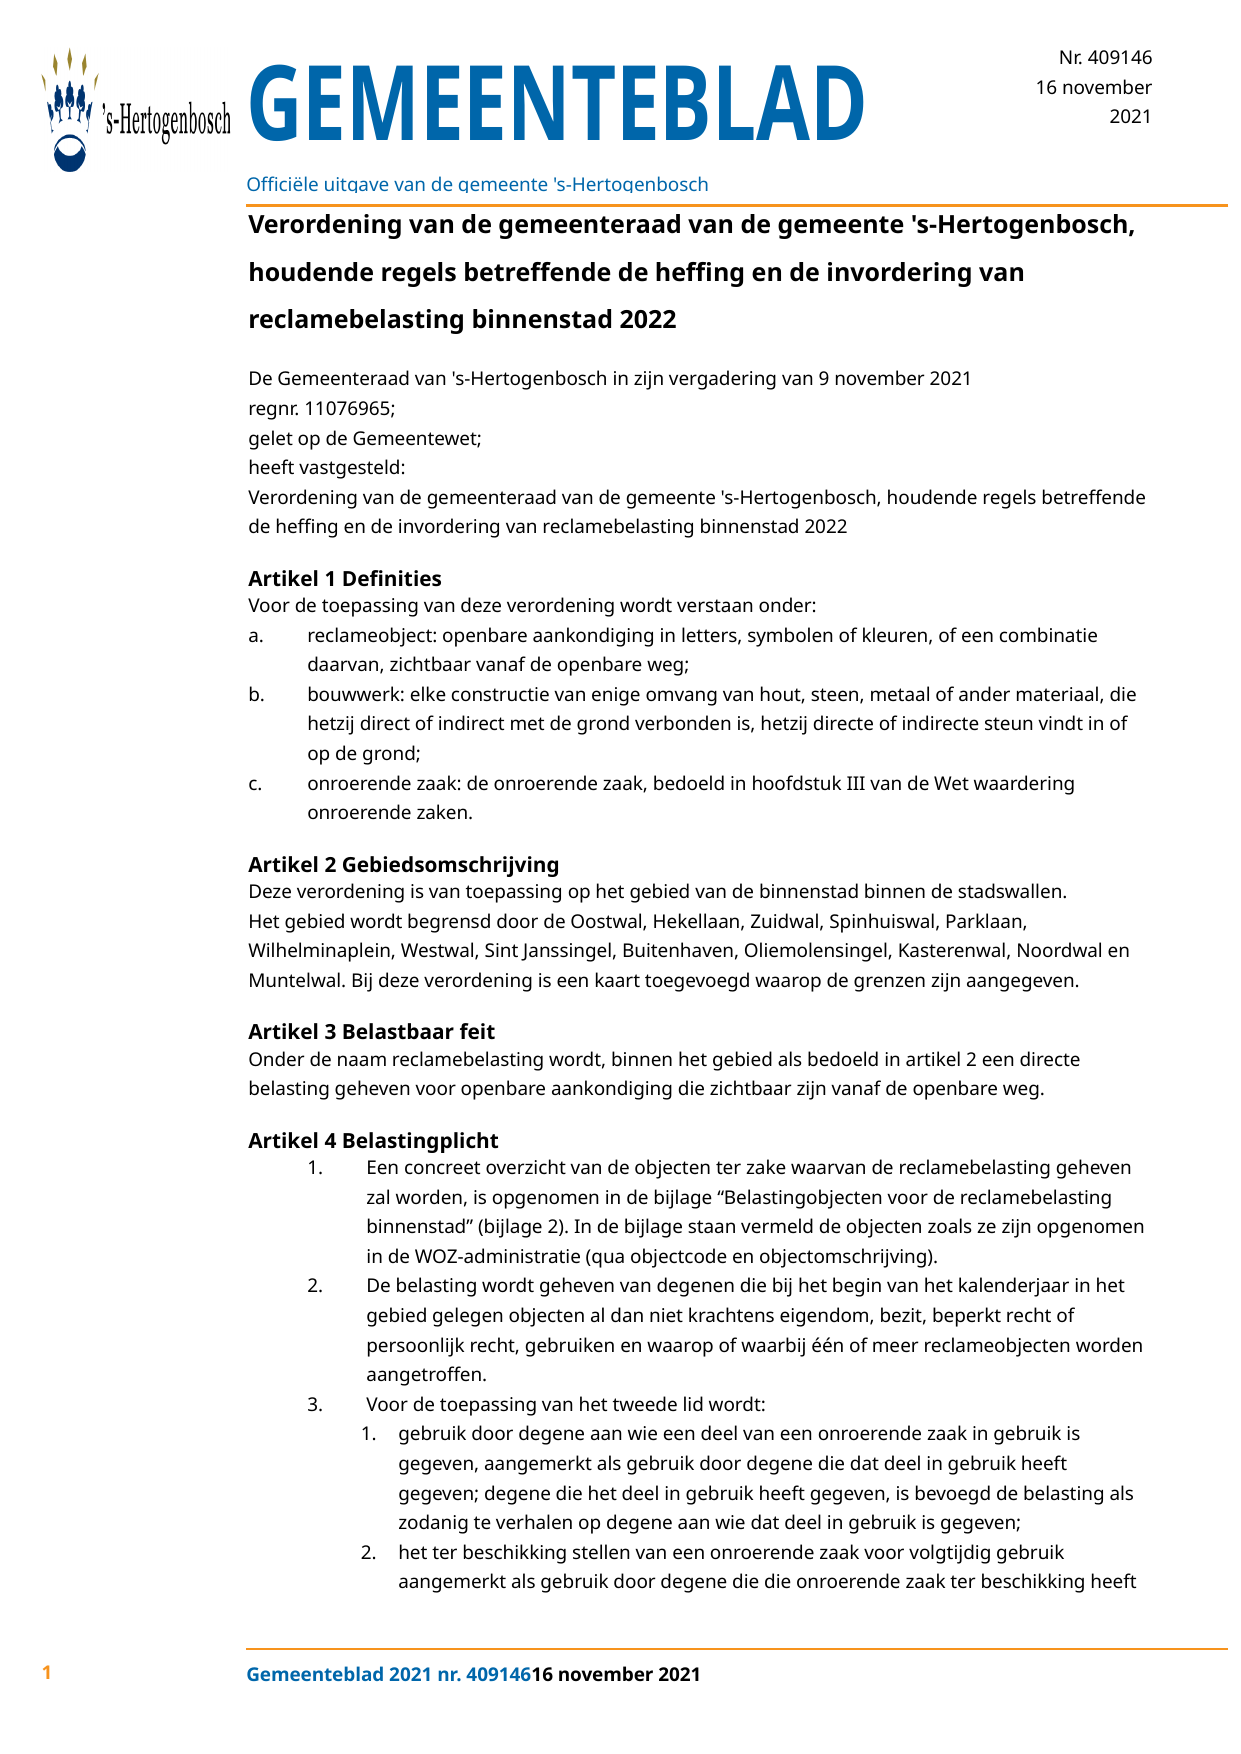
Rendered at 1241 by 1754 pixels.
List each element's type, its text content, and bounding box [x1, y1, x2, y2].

text Artikel 2 Gebiedsomschrijving [248, 850, 1152, 878]
text Deze verordening is van toepassing op het gebied van de binnenstad binnen de stadswallen. [248, 878, 1152, 904]
text De Gemeenteraad van 's-Hertogenbosch in zijn vergadering van 9 november 2021 [248, 366, 1152, 391]
text Artikel 4 Belastingplicht [248, 1126, 1152, 1154]
list Een concreet overzicht van de objecten ter zake waarvan de reclamebelasting geheven zal worden, is opgenomen in de bijlage “Belastingobjecten voor de reclamebelasting binnenstad” (bijlage 2). In de bijlage staan vermeld de objecten zoals ze zijn opgenomen in de WOZ-administratie (qua objectcode en objectomschrijving). [307, 1154, 1152, 1269]
text Artikel 1 Definities [248, 564, 1152, 592]
list onroerende zaak: de onroerende zaak, bedoeld in hoofdstuk III van de Wet waardering onroerende zaken. [248, 770, 1152, 825]
text Onder de naam reclamebelasting wordt, binnen het gebied als bedoeld in artikel 2 een directe belasting geheven voor openbare aankondiging die zichtbaar zijn vanaf de openbare weg. [248, 1046, 1152, 1101]
text heeft vastgesteld: [248, 454, 1152, 480]
text Artikel 3 Belastbaar feit [248, 1017, 1152, 1046]
list De belasting wordt geheven van degenen die bij het begin van het kalenderjaar in het gebied gelegen objecten al dan niet krachtens eigendom, bezit, beperkt recht of persoonlijk recht, gebruiken en waarop of waarbij één of meer reclameobjecten worden aangetroffen. [307, 1273, 1152, 1387]
text Verordening van de gemeenteraad van de gemeente 's-Hertogenbosch, houdende regels betreffende de heffing en de invordering van reclamebelasting binnenstad 2022 [248, 484, 1152, 539]
list gebruik door degene aan wie een deel van een onroerende zaak in gebruik is gegeven, aangemerkt als gebruik door degene die dat deel in gebruik heeft gegeven; degene die het deel in gebruik heeft gegeven, is bevoegd de belasting als zodanig te verhalen op degene aan wie dat deel in gebruik is gegeven; [361, 1421, 1152, 1535]
text Het gebied wordt begrensd door de Oostwal, Hekellaan, Zuidwal, Spinhuiswal, Parklaan, Wilhelminaplein, Westwal, Sint Janssingel, Buitenhaven, Oliemolensingel, Kasterenwal, Noordwal en Muntelwal. Bij deze verordening is een kaart toegevoegd waarop de grenzen zijn aangegeven. [248, 908, 1152, 993]
list het ter beschikking stellen van een onroerende zaak voor volgtijdig gebruik aangemerkt als gebruik door degene die die onroerende zaak ter beschikking heeft [361, 1539, 1152, 1594]
picture [41, 47, 231, 172]
list reclameobject: openbare aankondiging in letters, symbolen of kleuren, of een combinatie daarvan, zichtbaar vanaf de openbare weg; [248, 622, 1152, 677]
list bouwwerk: elke constructie van enige omvang van hout, steen, metaal of ander materiaal, die hetzij direct of indirect met de grond verbonden is, hetzij directe of indirecte steun vindt in of op de grond; [248, 681, 1152, 766]
text gelet op de Gemeentewet; [248, 425, 1152, 450]
text Verordening van de gemeenteraad van de gemeente 's-Hertogenbosch, houdende regels betreffende de heffing en de invordering van reclamebelasting binnenstad 2022 [248, 207, 1152, 336]
text regnr. 11076965; [248, 395, 1152, 421]
list Voor de toepassing van het tweede lid wordt: [307, 1391, 1152, 1417]
text Voor de toepassing van deze verordening wordt verstaan onder: [248, 592, 1152, 618]
